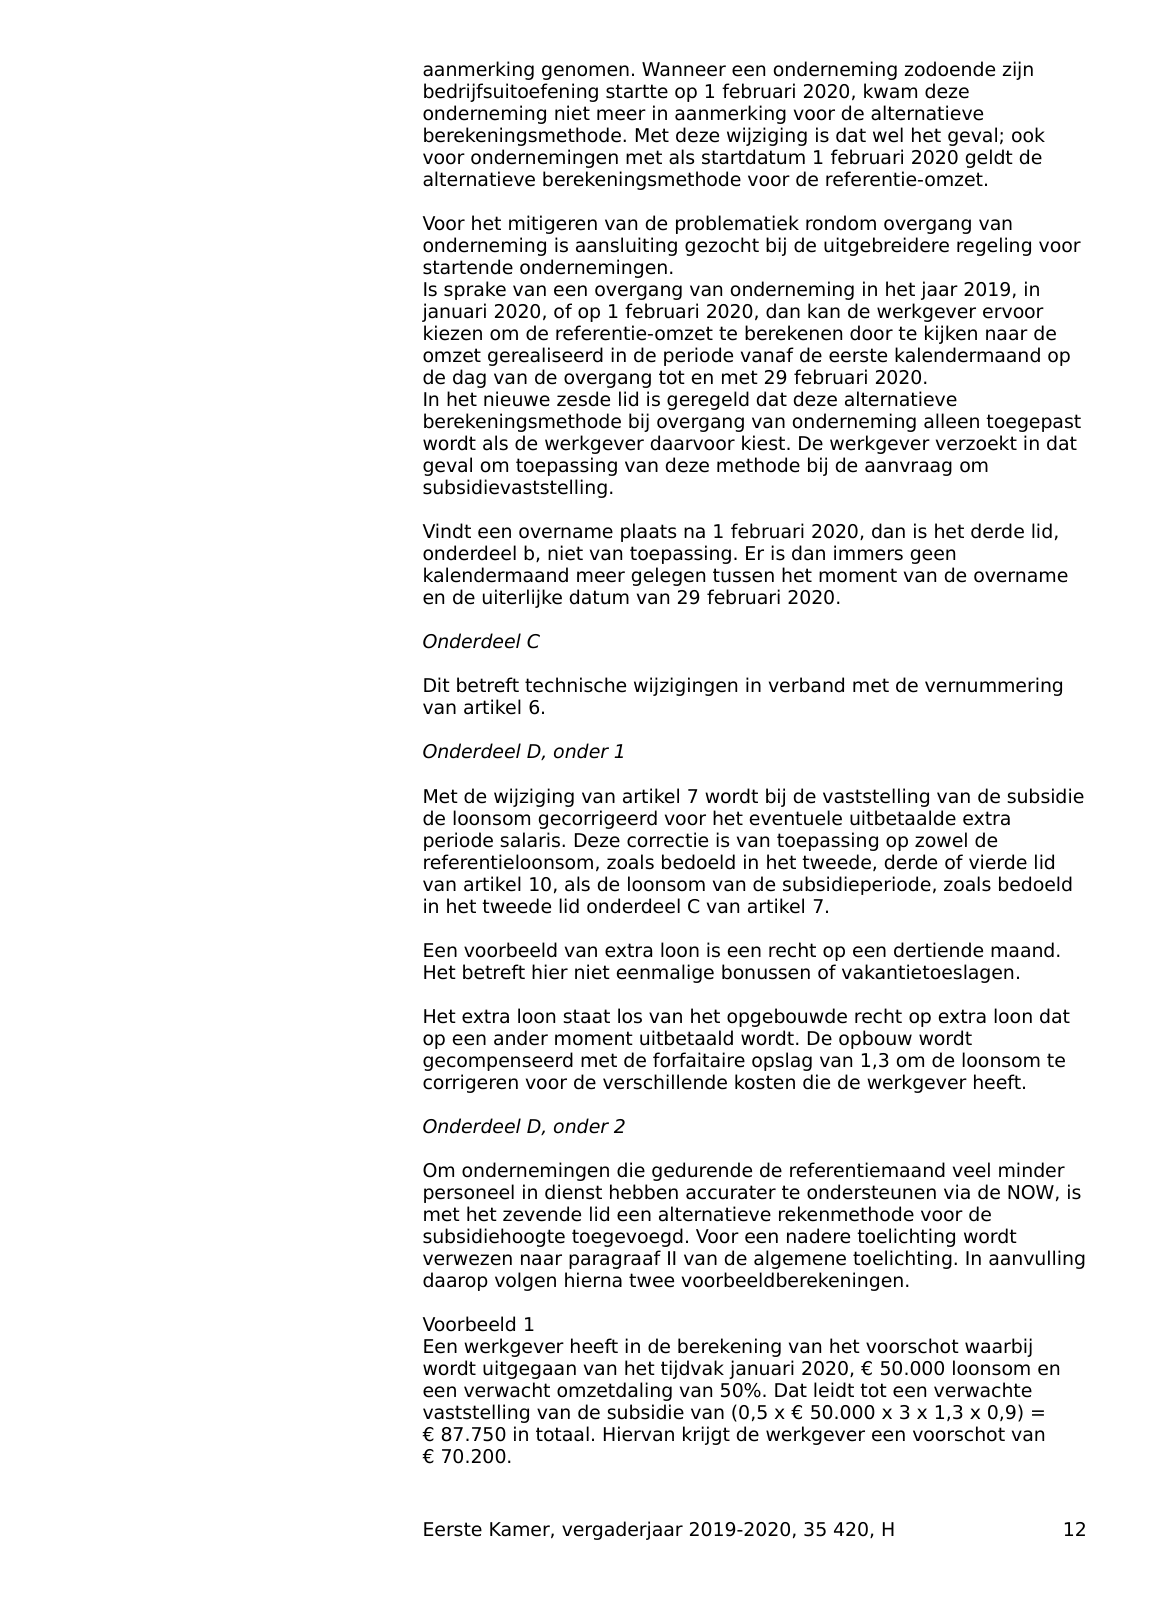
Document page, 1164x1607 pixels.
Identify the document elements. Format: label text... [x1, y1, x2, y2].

text Een werkgever heeft in de berekening van het voorschot waarbij wordt uitgegaan van het tijdvak januari 2020, € 50.000 loonsom en een verwacht omzetdaling van 50%. Dat leidt tot een verwachte vaststelling van de subsidie van (0,5 x € 50.000 x 3 x 1,3 x 0,9) = € 87.750 in totaal. Hiervan krijgt de werkgever een voorschot van € 70.200. [422, 1336, 1087, 1468]
text aanmerking genomen. Wanneer een onderneming zodoende zijn bedrijfsuitoefening startte op 1 februari 2020, kwam deze onderneming niet meer in aanmerking voor de alternatieve berekeningsmethode. Met deze wijziging is dat wel het geval; ook voor ondernemingen met als startdatum 1 februari 2020 geldt de alternatieve berekeningsmethode voor de referentie-omzet. [422, 59, 1087, 191]
text Voorbeeld 1 [422, 1314, 1087, 1336]
text Vindt een overname plaats na 1 februari 2020, dan is het derde lid, onderdeel b, niet van toepassing. Er is dan immers geen kalendermaand meer gelegen tussen het moment van de overname en de uiterlijke datum van 29 februari 2020. [422, 521, 1087, 609]
text In het nieuwe zesde lid is geregeld dat deze alternatieve berekeningsmethode bij overgang van onderneming alleen toegepast wordt als de werkgever daarvoor kiest. De werkgever verzoekt in dat geval om toepassing van deze methode bij de aanvraag om subsidievaststelling. [422, 389, 1087, 499]
text Voor het mitigeren van de problematiek rondom overgang van onderneming is aansluiting gezocht bij de uitgebreidere regeling voor startende ondernemingen. [422, 213, 1087, 279]
text Dit betreft technische wijzigingen in verband met de vernummering van artikel 6. [422, 675, 1087, 719]
subtitle Onderdeel D, onder 1 [422, 741, 1087, 763]
text Met de wijziging van artikel 7 wordt bij de vaststelling van de subsidie de loonsom gecorrigeerd voor het eventuele uitbetaalde extra periode salaris. Deze correctie is van toepassing op zowel de referentieloonsom, zoals bedoeld in het tweede, derde of vierde lid van artikel 10, als de loonsom van de subsidieperiode, zoals bedoeld in het tweede lid onderdeel C van artikel 7. [422, 786, 1087, 917]
text Is sprake van een overgang van onderneming in het jaar 2019, in januari 2020, of op 1 februari 2020, dan kan de werkgever ervoor kiezen om de referentie-omzet te berekenen door te kijken naar de omzet gerealiseerd in de periode vanaf de eerste kalendermaand op de dag van de overgang tot en met 29 februari 2020. [422, 279, 1087, 389]
subtitle Onderdeel D, onder 2 [422, 1116, 1087, 1138]
text Om ondernemingen die gedurende de referentiemaand veel minder personeel in dienst hebben accurater te ondersteunen via de NOW, is met het zevende lid een alternatieve rekenmethode voor de subsidiehoogte toegevoegd. Voor een nadere toelichting wordt verwezen naar paragraaf II van de algemene toelichting. In aanvulling daarop volgen hierna twee voorbeeldberekeningen. [422, 1160, 1087, 1292]
text Een voorbeeld van extra loon is een recht op een dertiende maand. Het betreft hier niet eenmalige bonussen of vakantietoeslagen. [422, 940, 1087, 984]
subtitle Onderdeel C [422, 631, 1087, 653]
text Het extra loon staat los van het opgebouwde recht op extra loon dat op een ander moment uitbetaald wordt. De opbouw wordt gecompenseerd met de forfaitaire opslag van 1,3 om de loonsom te corrigeren voor de verschillende kosten die de werkgever heeft. [422, 1006, 1087, 1094]
